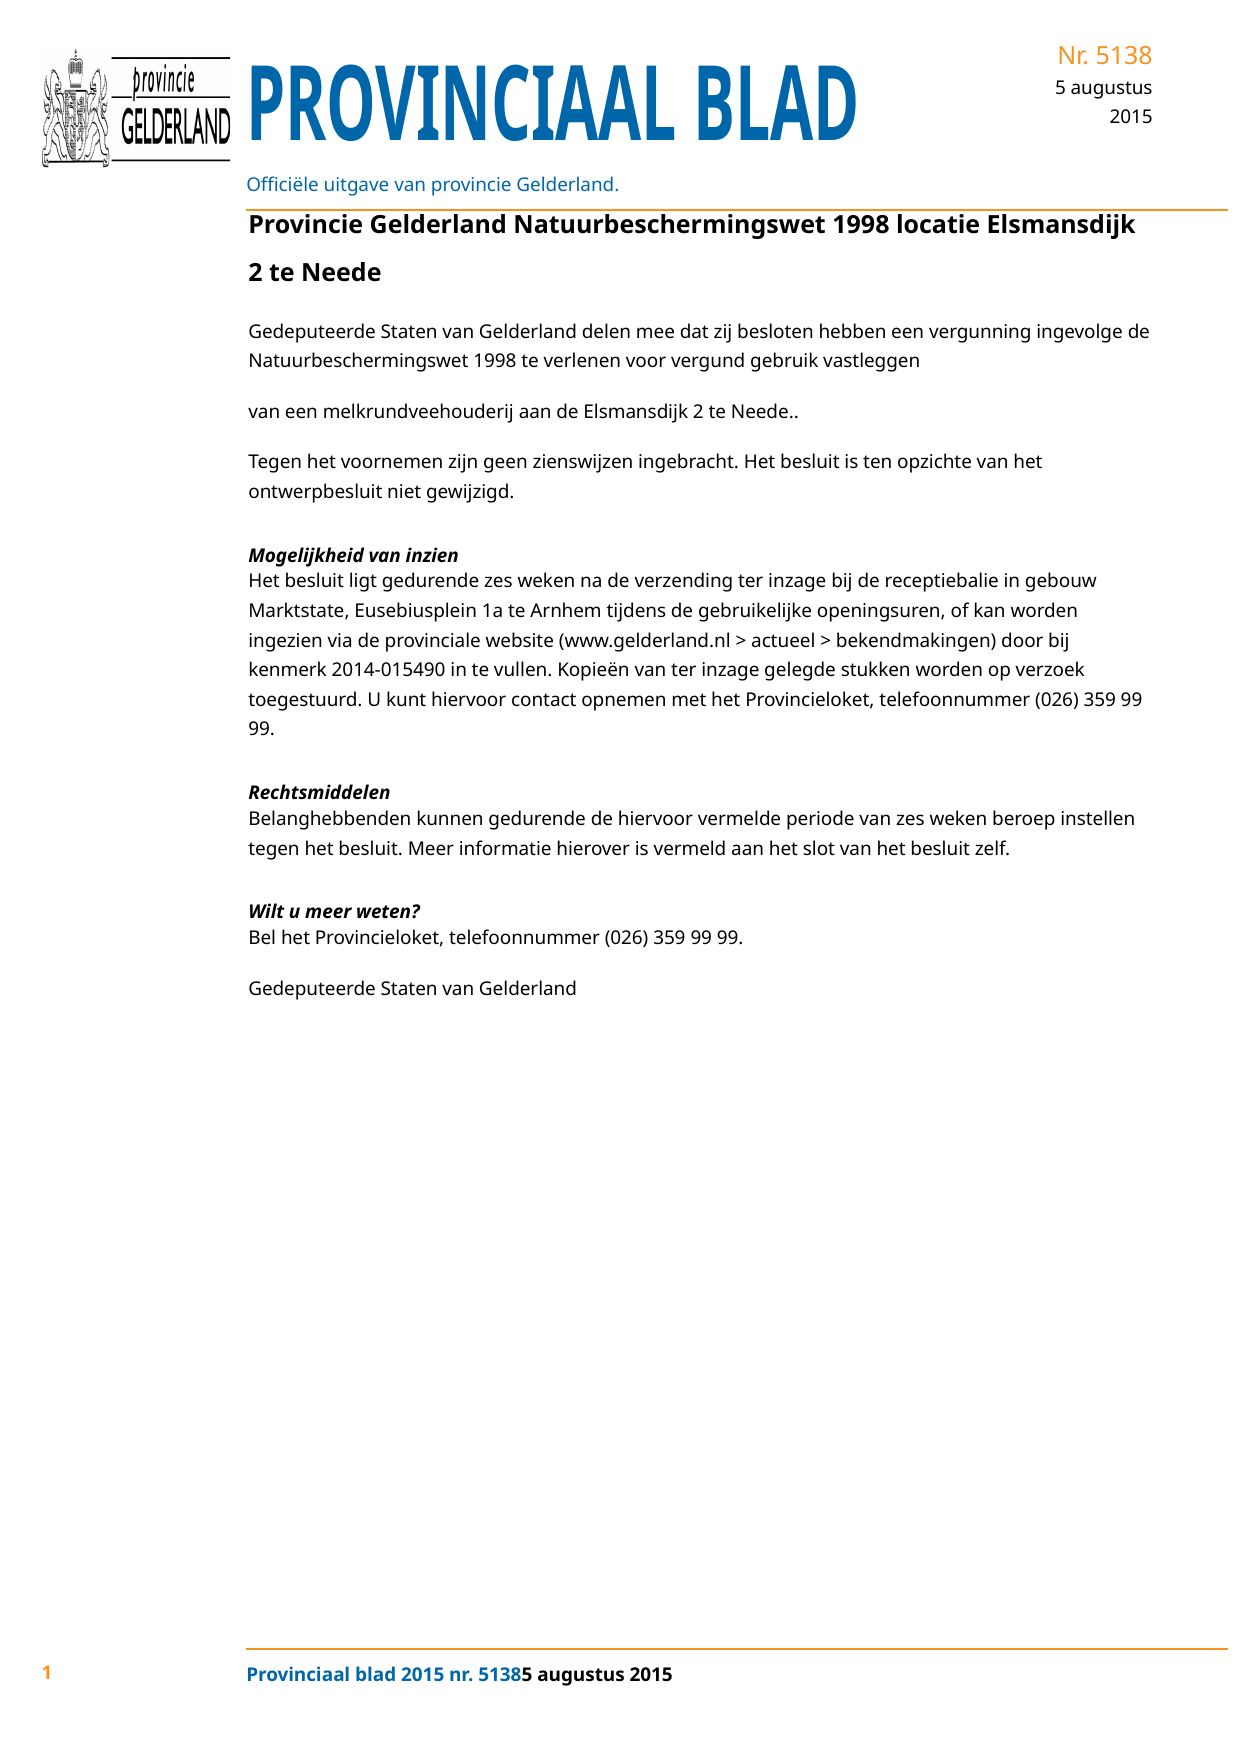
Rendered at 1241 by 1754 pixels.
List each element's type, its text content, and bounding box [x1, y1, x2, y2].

text Tegen het voornemen zijn geen zienswijzen ingebracht. Het besluit is ten opzichte van het ontwerpbesluit niet gewijzigd. [248, 448, 1152, 504]
text Het besluit ligt gedurende zes weken na de verzending ter inzage bij de receptiebalie in gebouw Marktstate, Eusebiusplein 1a te Arnhem tijdens de gebruikelijke openingsuren, of kan worden ingezien via de provinciale website (www.gelderland.nl > actueel > bekendmakingen) door bij kenmerk 2014-015490 in te vullen. Kopieën van ter inzage gelegde stukken worden op verzoek toegestuurd. U kunt hiervoor contact opnemen met het Provincieloket, telefoonnummer (026) 359 99 99. [248, 568, 1152, 741]
text van een melkrundveehouderij aan de Elsmansdijk 2 te Neede.. [248, 398, 1152, 424]
text Gedeputeerde Staten van Gelderland [248, 975, 1152, 1001]
text Gedeputeerde Staten van Gelderland delen mee dat zij besloten hebben een vergunning ingevolge de Natuurbeschermingswet 1998 te verlenen voor vergund gebruik vastleggen [248, 318, 1152, 373]
text Provincie Gelderland Natuurbeschermingswet 1998 locatie Elsmansdijk 2 te Neede [248, 211, 1152, 288]
text Rechtsmiddelen [248, 779, 1152, 805]
text Belanghebbenden kunnen gedurende de hiervoor vermelde periode van zes weken beroep instellen tegen het besluit. Meer informatie hierover is vermeld aan het slot van het besluit zelf. [248, 805, 1152, 861]
text Mogelijkheid van inzien [248, 542, 1152, 568]
text Bel het Provincieloket, telefoonnummer (026) 359 99 99. [248, 924, 1152, 950]
text Wilt u meer weten? [248, 899, 1152, 924]
picture [41, 47, 231, 172]
